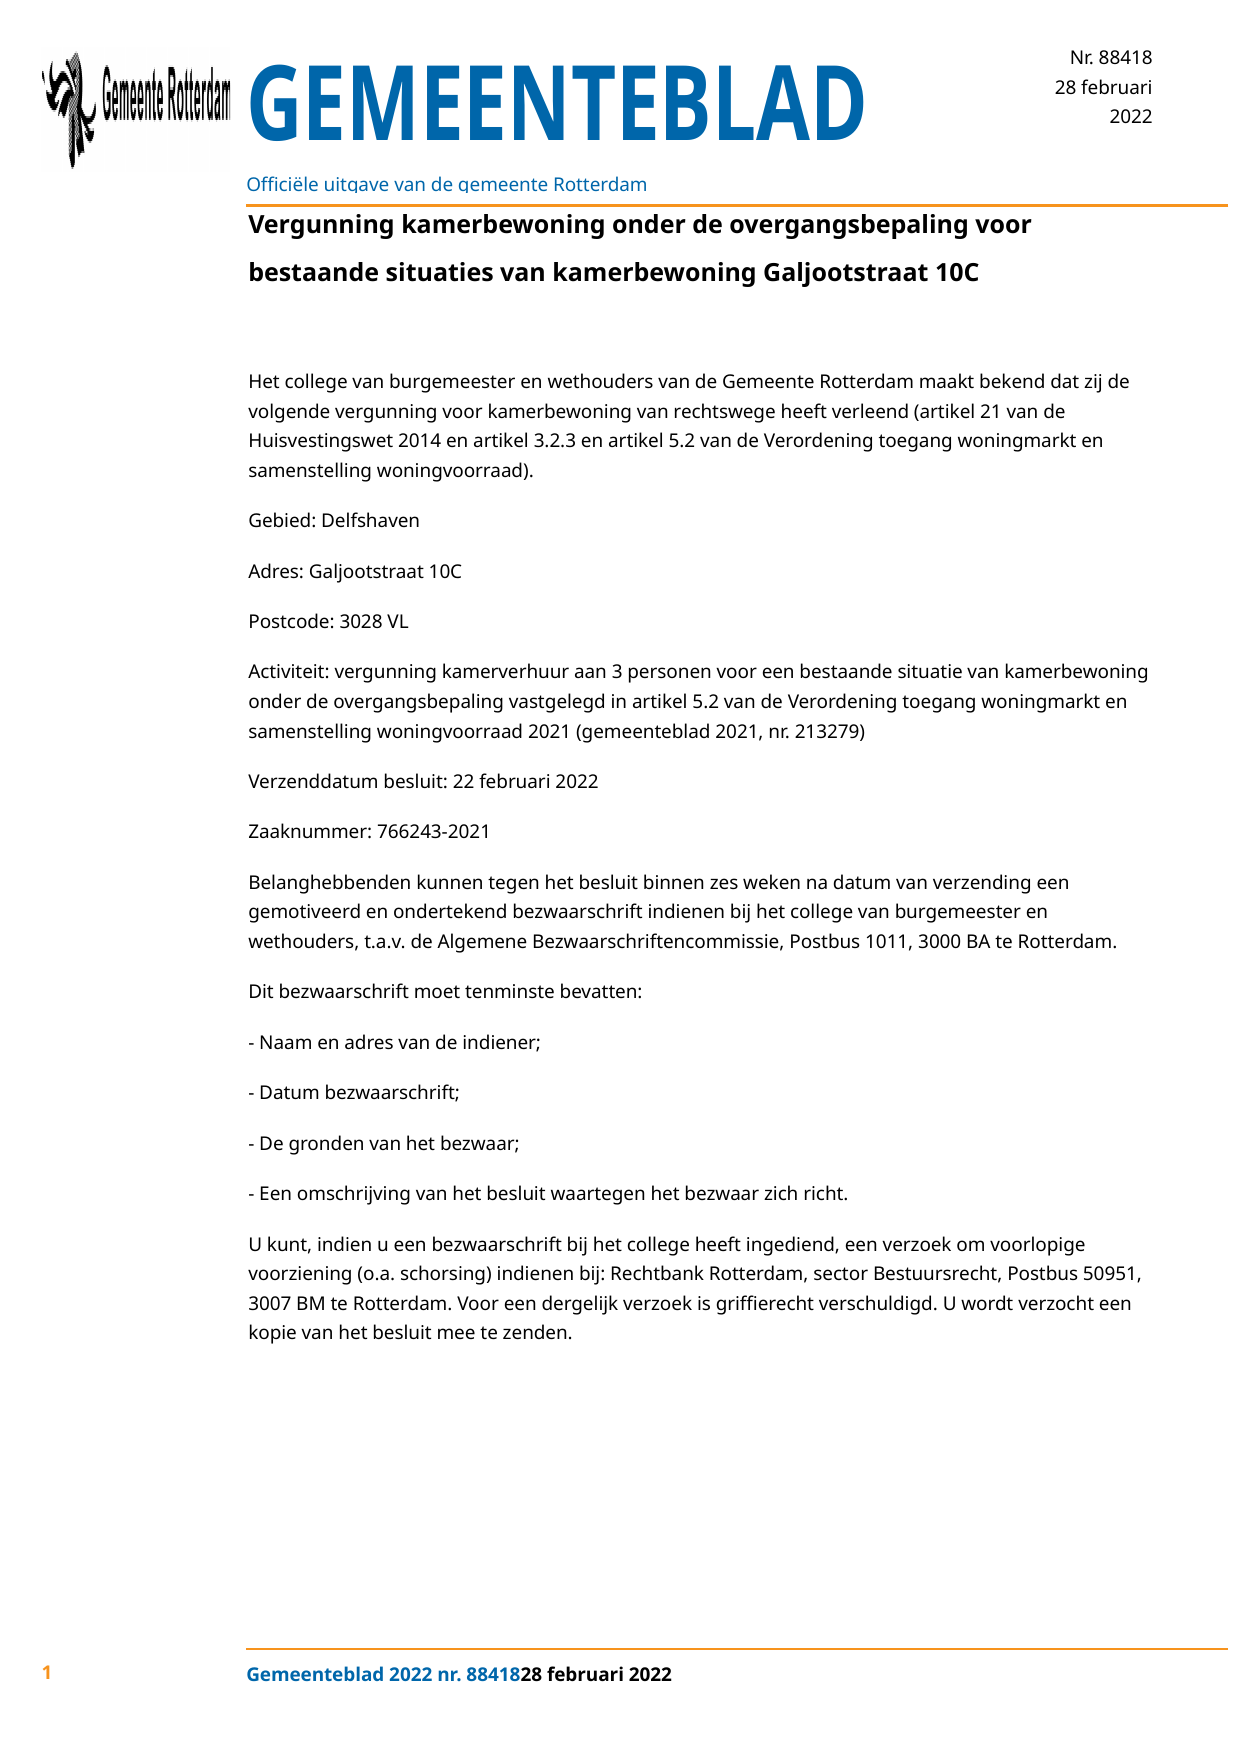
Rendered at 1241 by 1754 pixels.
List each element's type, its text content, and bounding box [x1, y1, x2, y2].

text - Datum bezwaarschrift; [248, 1079, 1152, 1105]
text U kunt, indien u een bezwaarschrift bij het college heeft ingediend, een verzoek om voorlopige voorziening (o.a. schorsing) indienen bij: Rechtbank Rotterdam, sector Bestuursrecht, Postbus 50951, 3007 BM te Rotterdam. Voor een dergelijk verzoek is griffierecht verschuldigd. U wordt verzocht een kopie van het besluit mee te zenden. [248, 1231, 1152, 1345]
text - Een omschrijving van het besluit waartegen het bezwaar zich richt. [248, 1180, 1152, 1206]
text - De gronden van het bezwaar; [248, 1130, 1152, 1156]
text Zaaknummer: 766243-2021 [248, 819, 1152, 844]
picture [41, 47, 231, 172]
text Belanghebbenden kunnen tegen het besluit binnen zes weken na datum van verzending een gemotiveerd en ondertekend bezwaarschrift indienen bij het college van burgemeester en wethouders, t.a.v. de Algemene Bezwaarschriftencommissie, Postbus 1011, 3000 BA te Rotterdam. [248, 869, 1152, 954]
text Activiteit: vergunning kamerverhuur aan 3 personen voor een bestaande situatie van kamerbewoning onder de overgangsbepaling vastgelegd in artikel 5.2 van de Verordening toegang woningmarkt en samenstelling woningvoorraad 2021 (gemeenteblad 2021, nr. 213279) [248, 659, 1152, 744]
text - Naam en adres van de indiener; [248, 1029, 1152, 1055]
text Dit bezwaarschrift moet tenminste bevatten: [248, 979, 1152, 1004]
text Het college van burgemeester en wethouders van de Gemeente Rotterdam maakt bekend dat zij de volgende vergunning voor kamerbewoning van rechtswege heeft verleend (artikel 21 van de Huisvestingswet 2014 en artikel 3.2.3 en artikel 5.2 van de Verordening toegang woningmarkt en samenstelling woningvoorraad). [248, 368, 1152, 483]
text Vergunning kamerbewoning onder de overgangsbepaling voor bestaande situaties van kamerbewoning Galjootstraat 10C [248, 207, 1152, 288]
text Verzenddatum besluit: 22 februari 2022 [248, 768, 1152, 794]
text Postcode: 3028 VL [248, 608, 1152, 634]
text Adres: Galjootstraat 10C [248, 558, 1152, 584]
text Gebied: Delfshaven [248, 507, 1152, 533]
